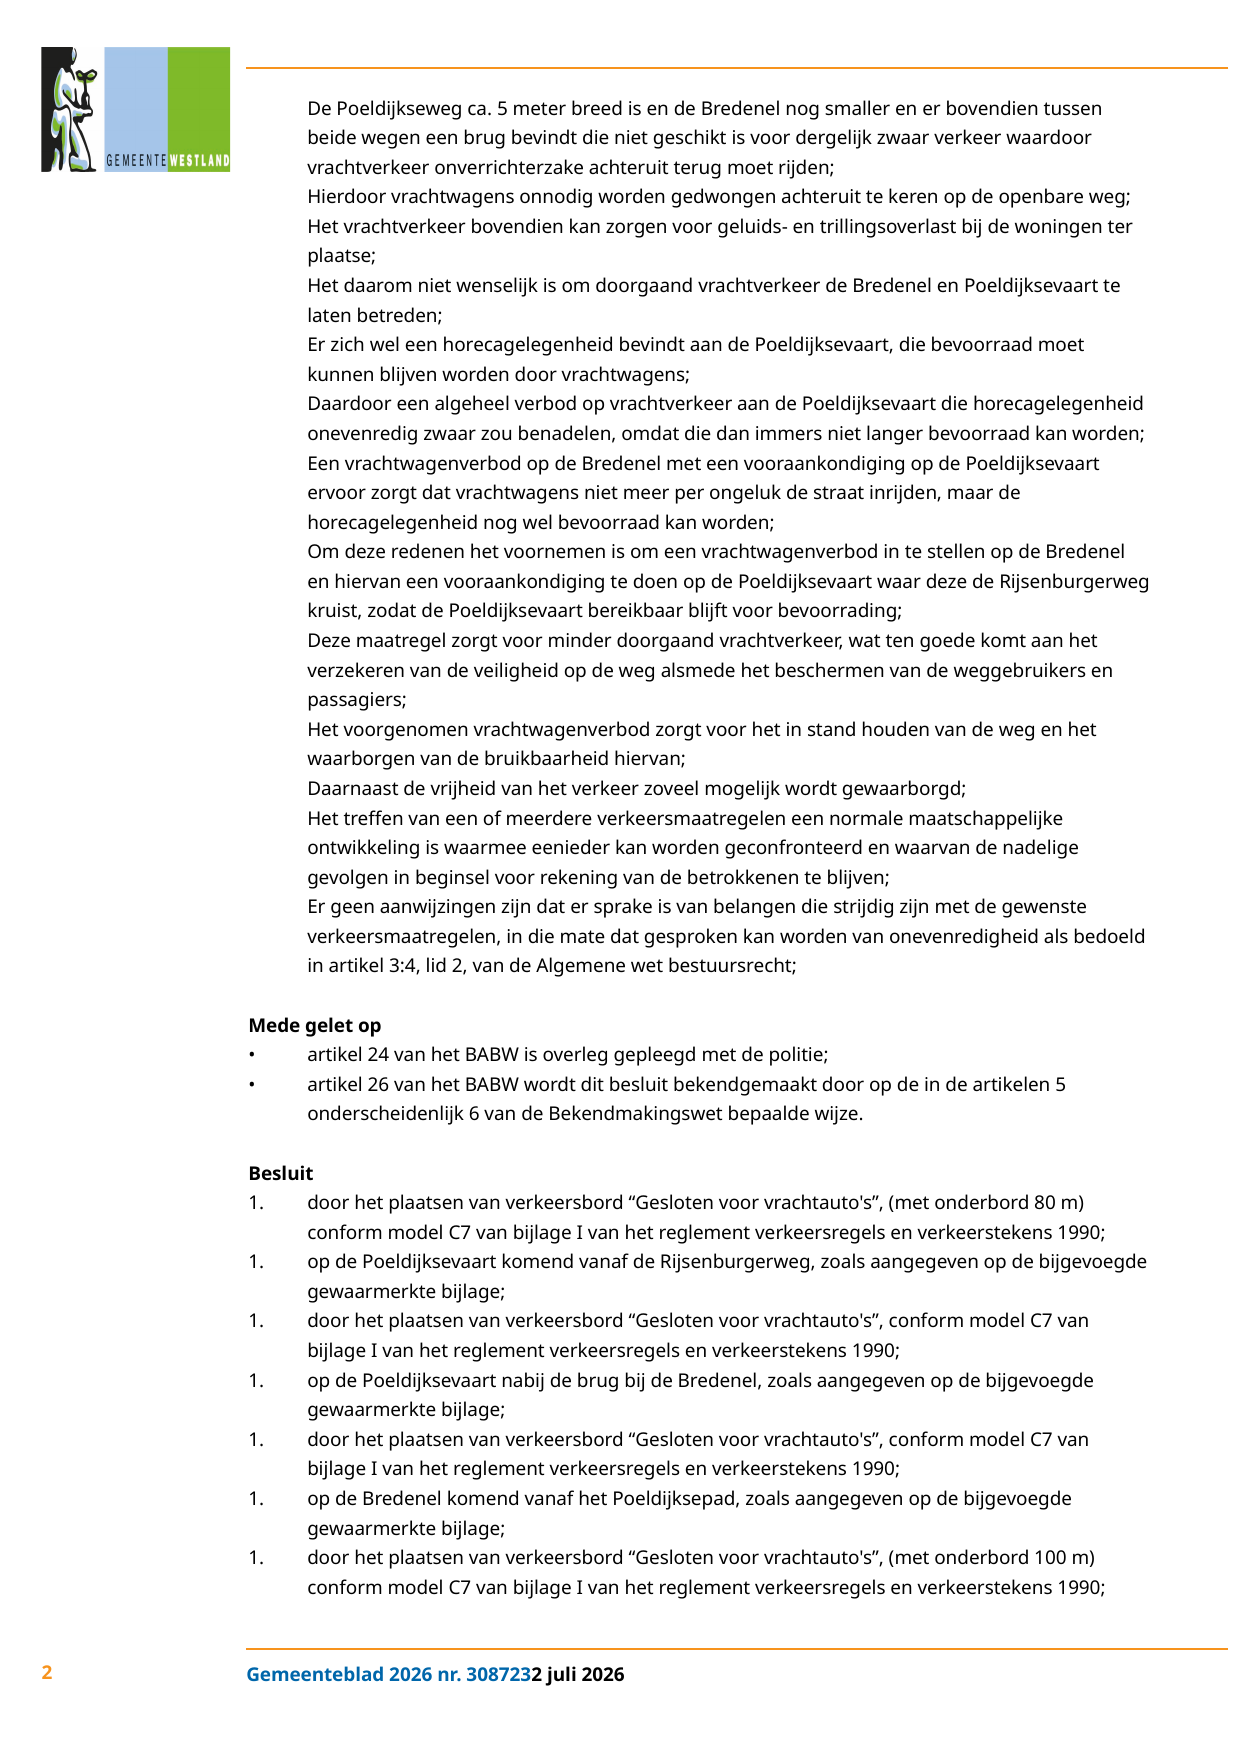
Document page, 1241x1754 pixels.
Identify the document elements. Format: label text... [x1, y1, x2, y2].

list Het voorgenomen vrachtwagenverbod zorgt voor het in stand houden van de weg en het waarborgen van de bruikbaarheid hiervan; [248, 716, 1152, 771]
picture [41, 47, 231, 172]
text Mede gelet op [248, 1012, 1152, 1038]
list door het plaatsen van verkeersbord “Gesloten voor vrachtauto's”, conform model C7 van bijlage I van het reglement verkeersregels en verkeerstekens 1990; [248, 1426, 1152, 1481]
list Daarnaast de vrijheid van het verkeer zoveel mogelijk wordt gewaarborgd; [248, 775, 1152, 801]
list Het treffen van een of meerdere verkeersmaatregelen een normale maatschappelijke ontwikkeling is waarmee eenieder kan worden geconfronteerd en waarvan de nadelige gevolgen in beginsel voor rekening van de betrokkenen te blijven; [248, 805, 1152, 890]
list artikel 26 van het BABW wordt dit besluit bekendgemaakt door op de in de artikelen 5 onderscheidenlijk 6 van de Bekendmakingswet bepaalde wijze. [248, 1071, 1152, 1126]
list artikel 24 van het BABW is overleg gepleegd met de politie; [248, 1041, 1152, 1067]
list Om deze redenen het voornemen is om een vrachtwagenverbod in te stellen op de Bredenel en hiervan een vooraankondiging te doen op de Poeldijksevaart waar deze de Rijsenburgerweg kruist, zodat de Poeldijksevaart bereikbaar blijft voor bevoorrading; [248, 538, 1152, 623]
list door het plaatsen van verkeersbord “Gesloten voor vrachtauto's”, (met onderbord 100 m) conform model C7 van bijlage I van het reglement verkeersregels en verkeerstekens 1990; [248, 1544, 1152, 1600]
list Er zich wel een horecagelegenheid bevindt aan de Poeldijksevaart, die bevoorraad moet kunnen blijven worden door vrachtwagens; [248, 331, 1152, 387]
list Een vrachtwagenverbod op de Bredenel met een vooraankondiging op de Poeldijksevaart ervoor zorgt dat vrachtwagens niet meer per ongeluk de straat inrijden, maar de horecagelegenheid nog wel bevoorraad kan worden; [248, 450, 1152, 535]
list Het vrachtverkeer bovendien kan zorgen voor geluids- en trillingsoverlast bij de woningen ter plaatse; [248, 213, 1152, 268]
list Er geen aanwijzingen zijn dat er sprake is van belangen die strijdig zijn met de gewenste verkeersmaatregelen, in die mate dat gesproken kan worden van onevenredigheid als bedoeld in artikel 3:4, lid 2, van de Algemene wet bestuursrecht; [248, 893, 1152, 978]
list Daardoor een algeheel verbod op vrachtverkeer aan de Poeldijksevaart die horecagelegenheid onevenredig zwaar zou benadelen, omdat die dan immers niet langer bevoorraad kan worden; [248, 391, 1152, 446]
list door het plaatsen van verkeersbord “Gesloten voor vrachtauto's”, conform model C7 van bijlage I van het reglement verkeersregels en verkeerstekens 1990; [248, 1308, 1152, 1363]
list De Poeldijkseweg ca. 5 meter breed is en de Bredenel nog smaller en er bovendien tussen beide wegen een brug bevindt die niet geschikt is voor dergelijk zwaar verkeer waardoor vrachtverkeer onverrichterzake achteruit terug moet rijden; [248, 95, 1152, 180]
list op de Bredenel komend vanaf het Poeldijksepad, zoals aangegeven op de bijgevoegde gewaarmerkte bijlage; [248, 1485, 1152, 1541]
list door het plaatsen van verkeersbord “Gesloten voor vrachtauto's”, (met onderbord 80 m) conform model C7 van bijlage I van het reglement verkeersregels en verkeerstekens 1990; [248, 1189, 1152, 1245]
list op de Poeldijksevaart nabij de brug bij de Bredenel, zoals aangegeven op de bijgevoegde gewaarmerkte bijlage; [248, 1367, 1152, 1422]
list Hierdoor vrachtwagens onnodig worden gedwongen achteruit te keren op de openbare weg; [248, 183, 1152, 209]
list Het daarom niet wenselijk is om doorgaand vrachtverkeer de Bredenel en Poeldijksevaart te laten betreden; [248, 272, 1152, 328]
list op de Poeldijksevaart komend vanaf de Rijsenburgerweg, zoals aangegeven op de bijgevoegde gewaarmerkte bijlage; [248, 1248, 1152, 1304]
text Besluit [248, 1160, 1152, 1186]
list Deze maatregel zorgt voor minder doorgaand vrachtverkeer, wat ten goede komt aan het verzekeren van de veiligheid op de weg alsmede het beschermen van de weggebruikers en passagiers; [248, 627, 1152, 712]
